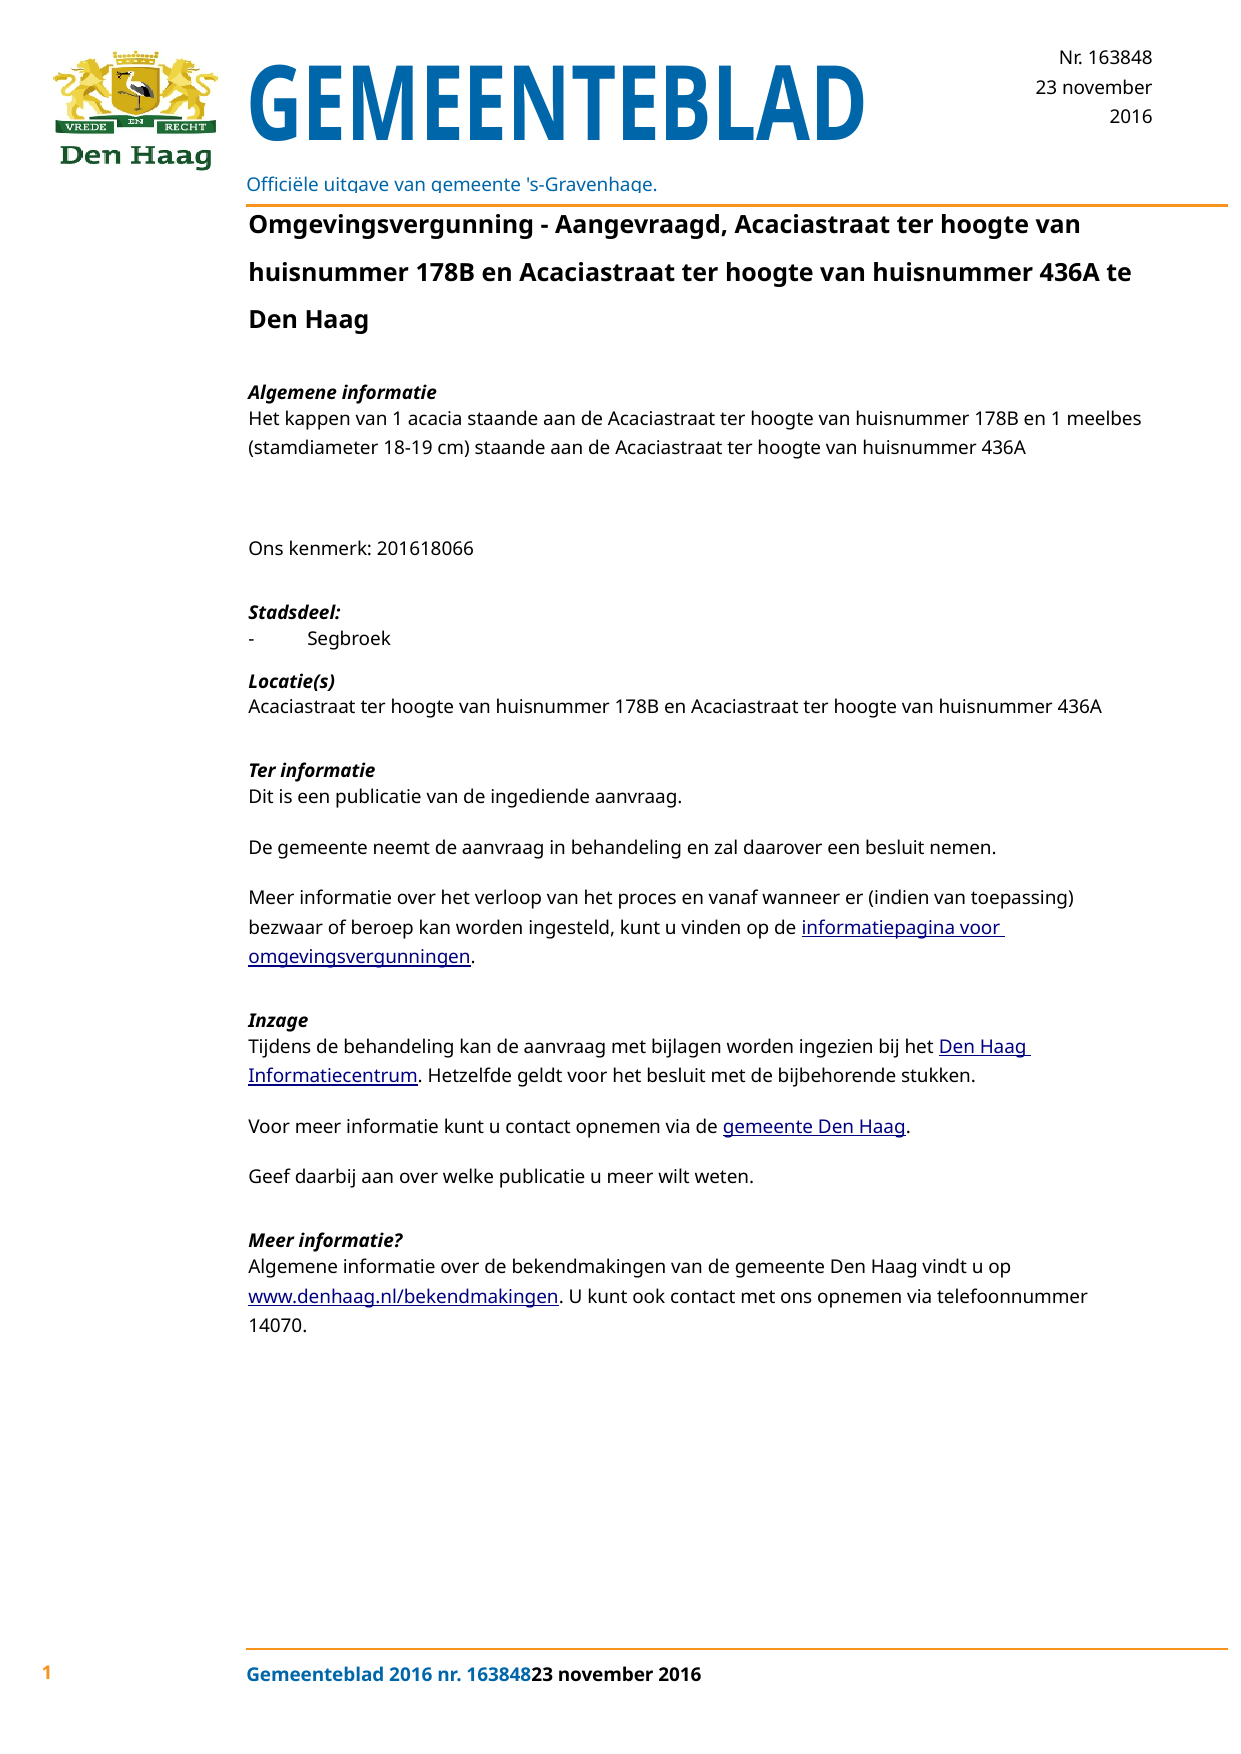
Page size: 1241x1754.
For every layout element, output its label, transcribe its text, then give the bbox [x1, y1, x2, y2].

text Algemene informatie [248, 379, 1152, 405]
text Tijdens de behandeling kan de aanvraag met bijlagen worden ingezien bij het Den Haag Informatiecentrum. Hetzelfde geldt voor het besluit met de bijbehorende stukken. [248, 1033, 1152, 1088]
text Voor meer informatie kunt u contact opnemen via de gemeente Den Haag. [248, 1113, 1152, 1139]
picture [41, 47, 231, 172]
text Ons kenmerk: 201618066 [248, 535, 1152, 561]
text Stadsdeel: [248, 599, 1152, 625]
text Dit is een publicatie van de ingediende aanvraag. [248, 783, 1152, 809]
text Inzage [248, 1007, 1152, 1033]
list Segbroek [248, 625, 1152, 651]
text Het kappen van 1 acacia staande aan de Acaciastraat ter hoogte van huisnummer 178B en 1 meelbes (stamdiameter 18-19 cm) staande aan de Acaciastraat ter hoogte van huisnummer 436A [248, 405, 1152, 460]
text Acaciastraat ter hoogte van huisnummer 178B en Acaciastraat ter hoogte van huisnummer 436A [248, 694, 1152, 719]
text De gemeente neemt de aanvraag in behandeling en zal daarover een besluit nemen. [248, 834, 1152, 859]
text Meer informatie? [248, 1227, 1152, 1253]
text Ter informatie [248, 758, 1152, 783]
text Locatie(s) [248, 668, 1152, 694]
text Omgevingsvergunning - Aangevraagd, Acaciastraat ter hoogte van huisnummer 178B en Acaciastraat ter hoogte van huisnummer 436A te Den Haag [248, 207, 1152, 336]
text Meer informatie over het verloop van het proces en vanaf wanneer er (indien van toepassing) bezwaar of beroep kan worden ingesteld, kunt u vinden op de informatiepagina voor omgevingsvergunningen. [248, 884, 1152, 969]
text Algemene informatie over de bekendmakingen van de gemeente Den Haag vindt u op www.denhaag.nl/bekendmakingen. U kunt ook contact met ons opnemen via telefoonnummer 14070. [248, 1253, 1152, 1338]
text Geef daarbij aan over welke publicatie u meer wilt weten. [248, 1163, 1152, 1189]
